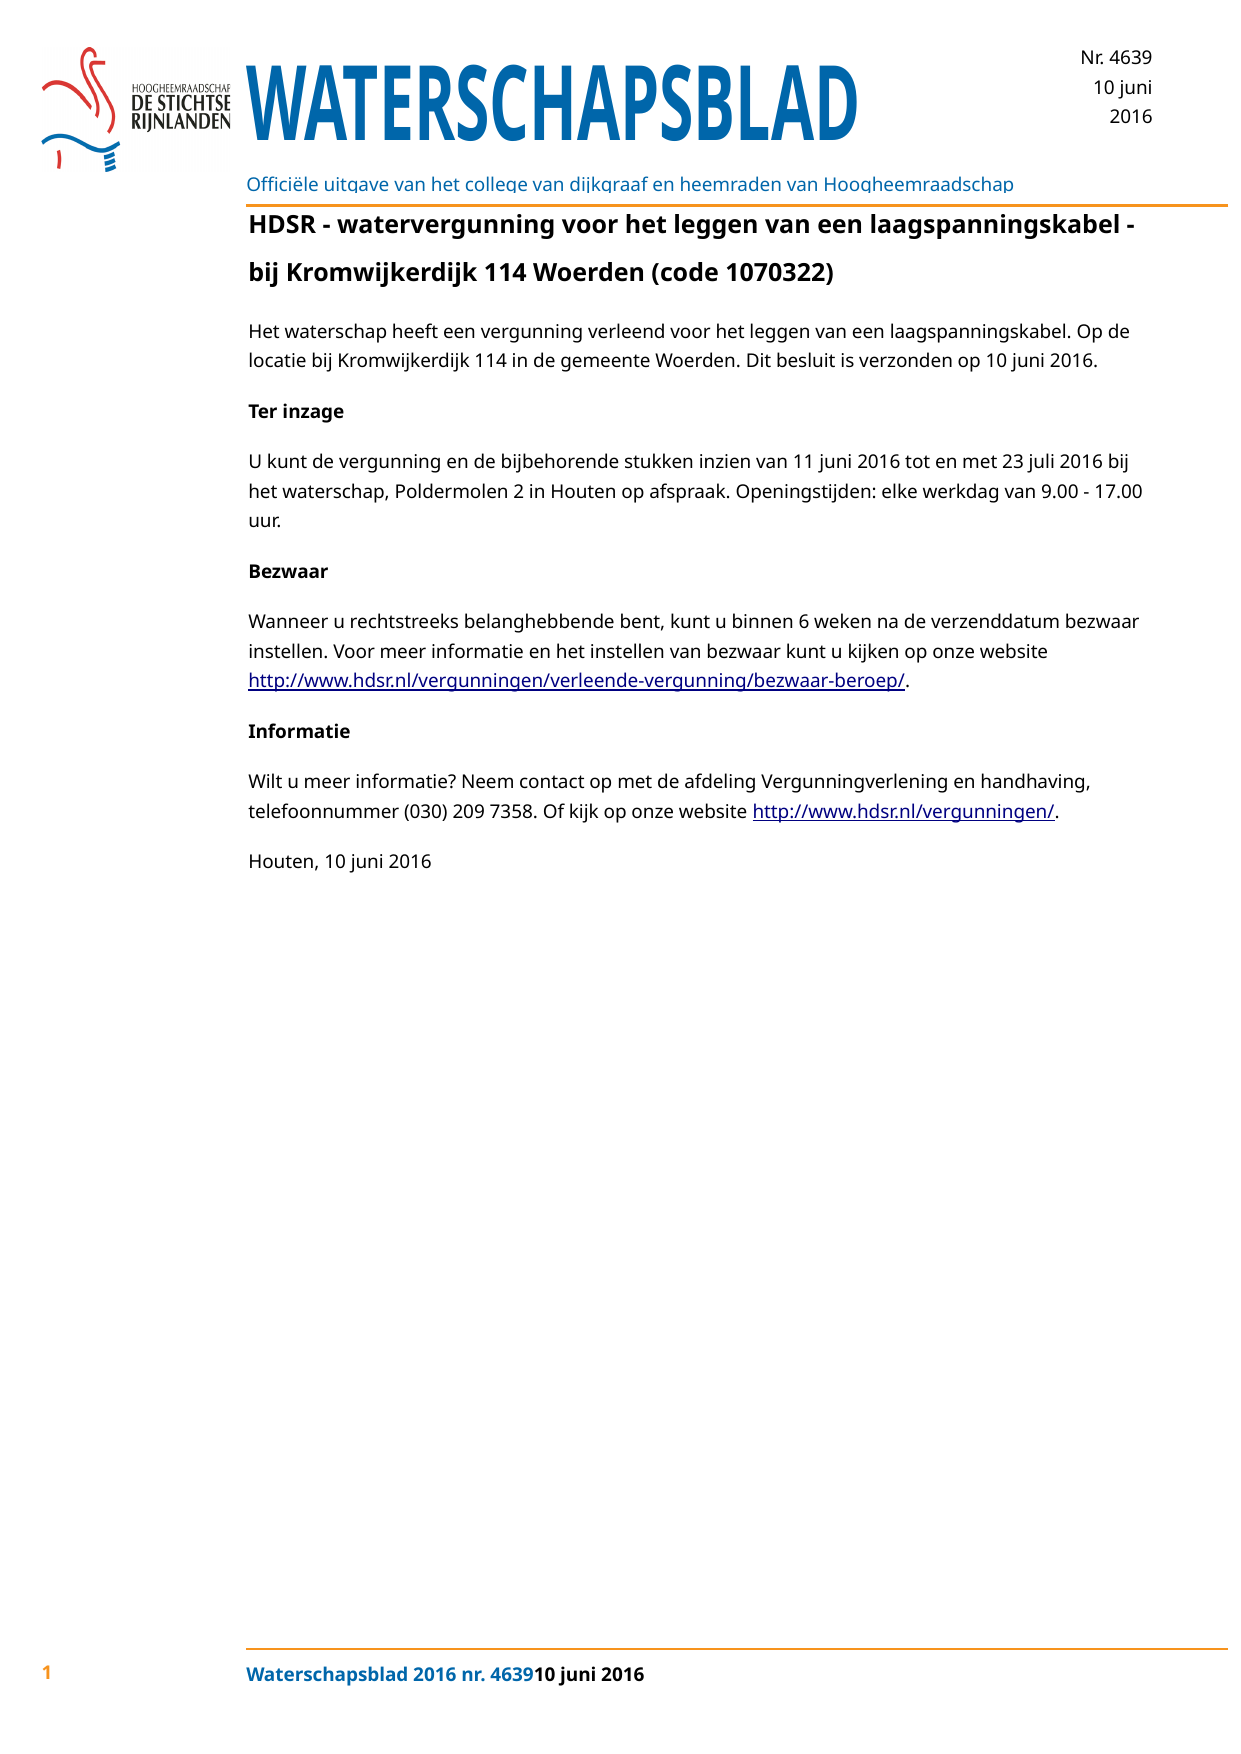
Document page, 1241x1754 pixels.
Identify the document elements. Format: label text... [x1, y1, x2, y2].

text HDSR - watervergunning voor het leggen van een laagspanningskabel - bij Kromwijkerdijk 114 Woerden (code 1070322) [248, 207, 1152, 288]
text Het waterschap heeft een vergunning verleend voor het leggen van een laagspanningskabel. Op de locatie bij Kromwijkerdijk 114 in de gemeente Woerden. Dit besluit is verzonden op 10 juni 2016. [248, 318, 1152, 373]
text Wilt u meer informatie? Neem contact op met de afdeling Vergunningverlening en handhaving, telefoonnummer (030) 209 7358. Of kijk op onze website http://www.hdsr.nl/vergunningen/. [248, 768, 1152, 824]
text U kunt de vergunning en de bijbehorende stukken inzien van 11 juni 2016 tot en met 23 juli 2016 bij het waterschap, Poldermolen 2 in Houten op afspraak. Openingstijden: elke werkdag van 9.00 - 17.00 uur. [248, 448, 1152, 533]
text Informatie [248, 718, 1152, 744]
text Ter inzage [248, 398, 1152, 424]
text Bezwaar [248, 558, 1152, 584]
text Wanneer u rechtstreeks belanghebbende bent, kunt u binnen 6 weken na de verzenddatum bezwaar instellen. Voor meer informatie en het instellen van bezwaar kunt u kijken op onze website http://www.hdsr.nl/vergunningen/verleende-vergunning/bezwaar-beroep/. [248, 608, 1152, 693]
picture [41, 47, 231, 172]
text Houten, 10 juni 2016 [248, 848, 1152, 874]
